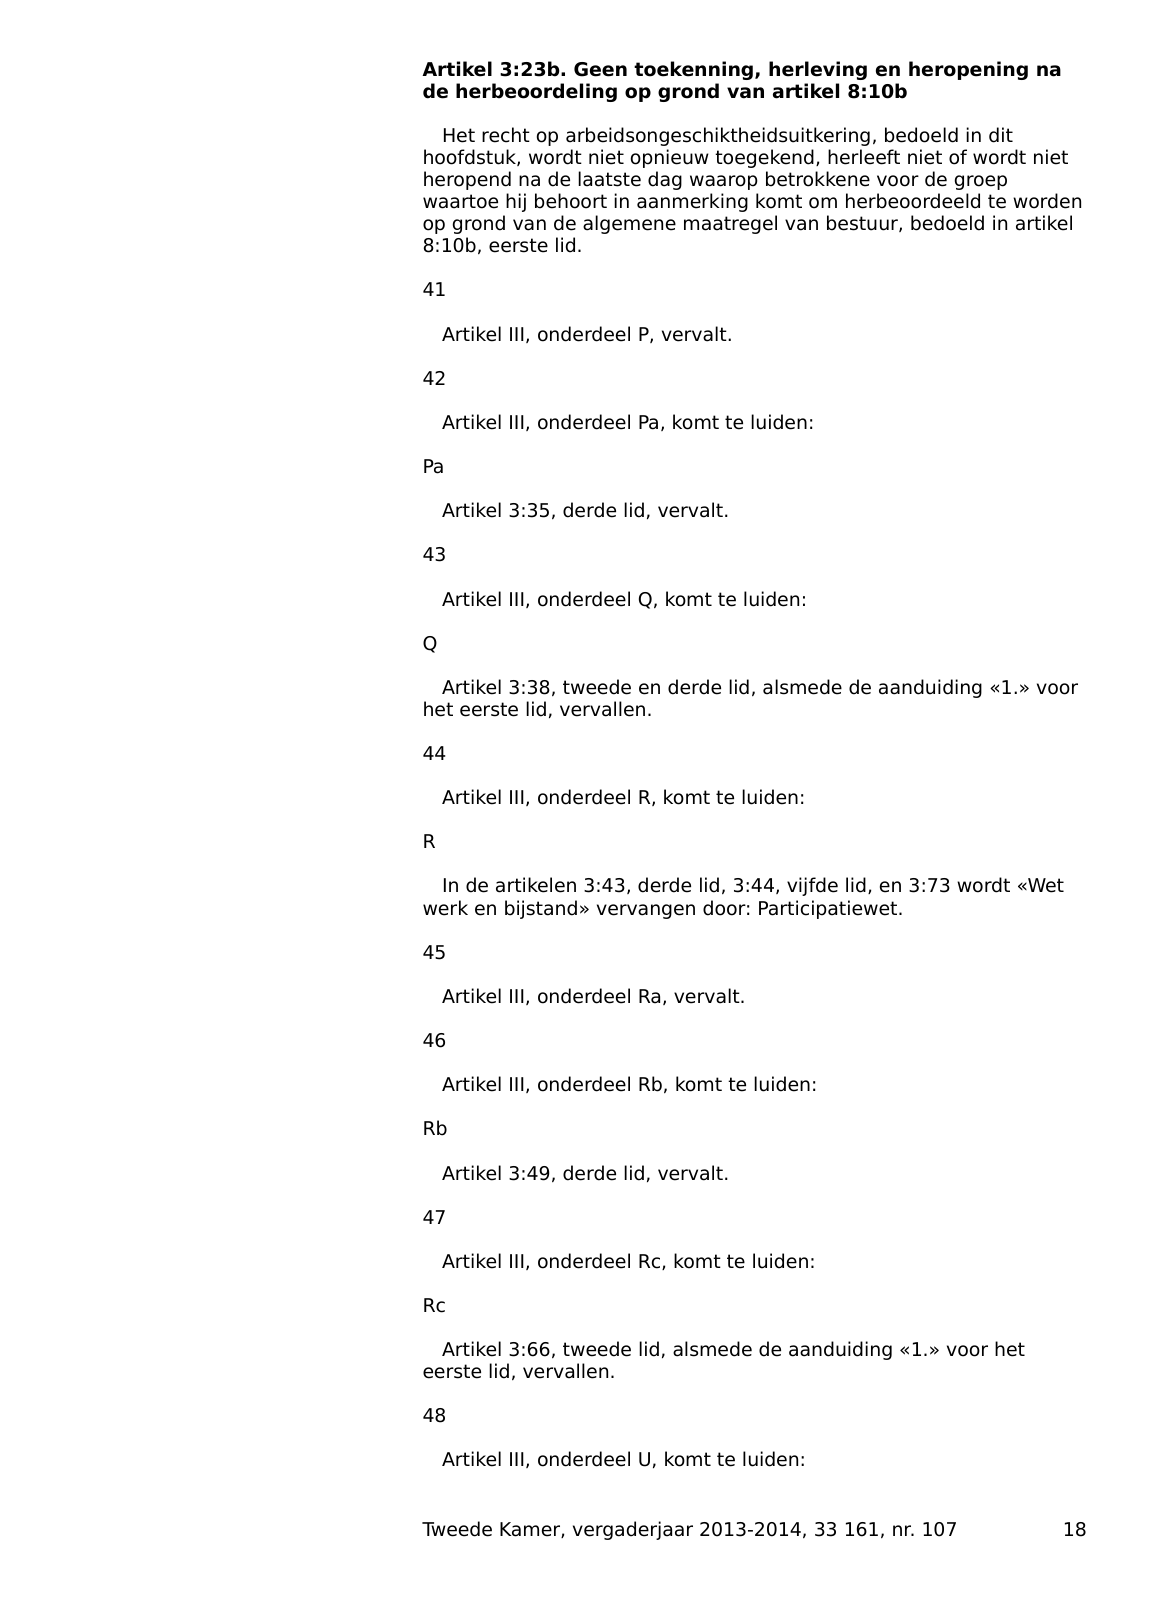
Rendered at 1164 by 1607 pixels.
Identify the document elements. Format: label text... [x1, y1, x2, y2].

text Artikel III, onderdeel Pa, komt te luiden: [422, 412, 1087, 434]
subtitle 43 [422, 544, 1087, 566]
text Artikel III, onderdeel Rb, komt te luiden: [422, 1074, 1087, 1096]
text Artikel III, onderdeel P, vervalt. [422, 323, 1087, 345]
subtitle Q [422, 633, 1087, 654]
text Artikel 3:49, derde lid, vervalt. [422, 1162, 1087, 1184]
subtitle Rb [422, 1118, 1087, 1140]
text Artikel III, onderdeel U, komt te luiden: [422, 1449, 1087, 1471]
text Het recht op arbeidsongeschiktheidsuitkering, bedoeld in dit hoofdstuk, wordt niet opnieuw toegekend, herleeft niet of wordt niet heropend na de laatste dag waarop betrokkene voor de groep waartoe hij behoort in aanmerking komt om herbeoordeeld te worden op grond van de algemene maatregel van bestuur, bedoeld in artikel 8:10b, eerste lid. [422, 125, 1087, 257]
subtitle 41 [422, 279, 1087, 301]
text Artikel 3:66, tweede lid, alsmede de aanduiding «1.» voor het eerste lid, vervallen. [422, 1339, 1087, 1383]
text Artikel III, onderdeel R, komt te luiden: [422, 787, 1087, 809]
subtitle R [422, 831, 1087, 853]
text Artikel III, onderdeel Ra, vervalt. [422, 986, 1087, 1008]
text Artikel 3:38, tweede en derde lid, alsmede de aanduiding «1.» voor het eerste lid, vervallen. [422, 677, 1087, 721]
subtitle Artikel 3:23b. Geen toekenning, herleving en heropening na de herbeoordeling op grond van artikel 8:10b [422, 59, 1087, 103]
subtitle 44 [422, 743, 1087, 765]
subtitle Rc [422, 1295, 1087, 1317]
text Artikel 3:35, derde lid, vervalt. [422, 500, 1087, 522]
subtitle 47 [422, 1207, 1087, 1228]
text Artikel III, onderdeel Q, komt te luiden: [422, 588, 1087, 610]
text Artikel III, onderdeel Rc, komt te luiden: [422, 1251, 1087, 1273]
subtitle 46 [422, 1030, 1087, 1052]
subtitle 45 [422, 942, 1087, 963]
subtitle 48 [422, 1405, 1087, 1427]
subtitle 42 [422, 368, 1087, 389]
subtitle Pa [422, 456, 1087, 478]
text In de artikelen 3:43, derde lid, 3:44, vijfde lid, en 3:73 wordt «Wet werk en bijstand» vervangen door: Participatiewet. [422, 875, 1087, 919]
